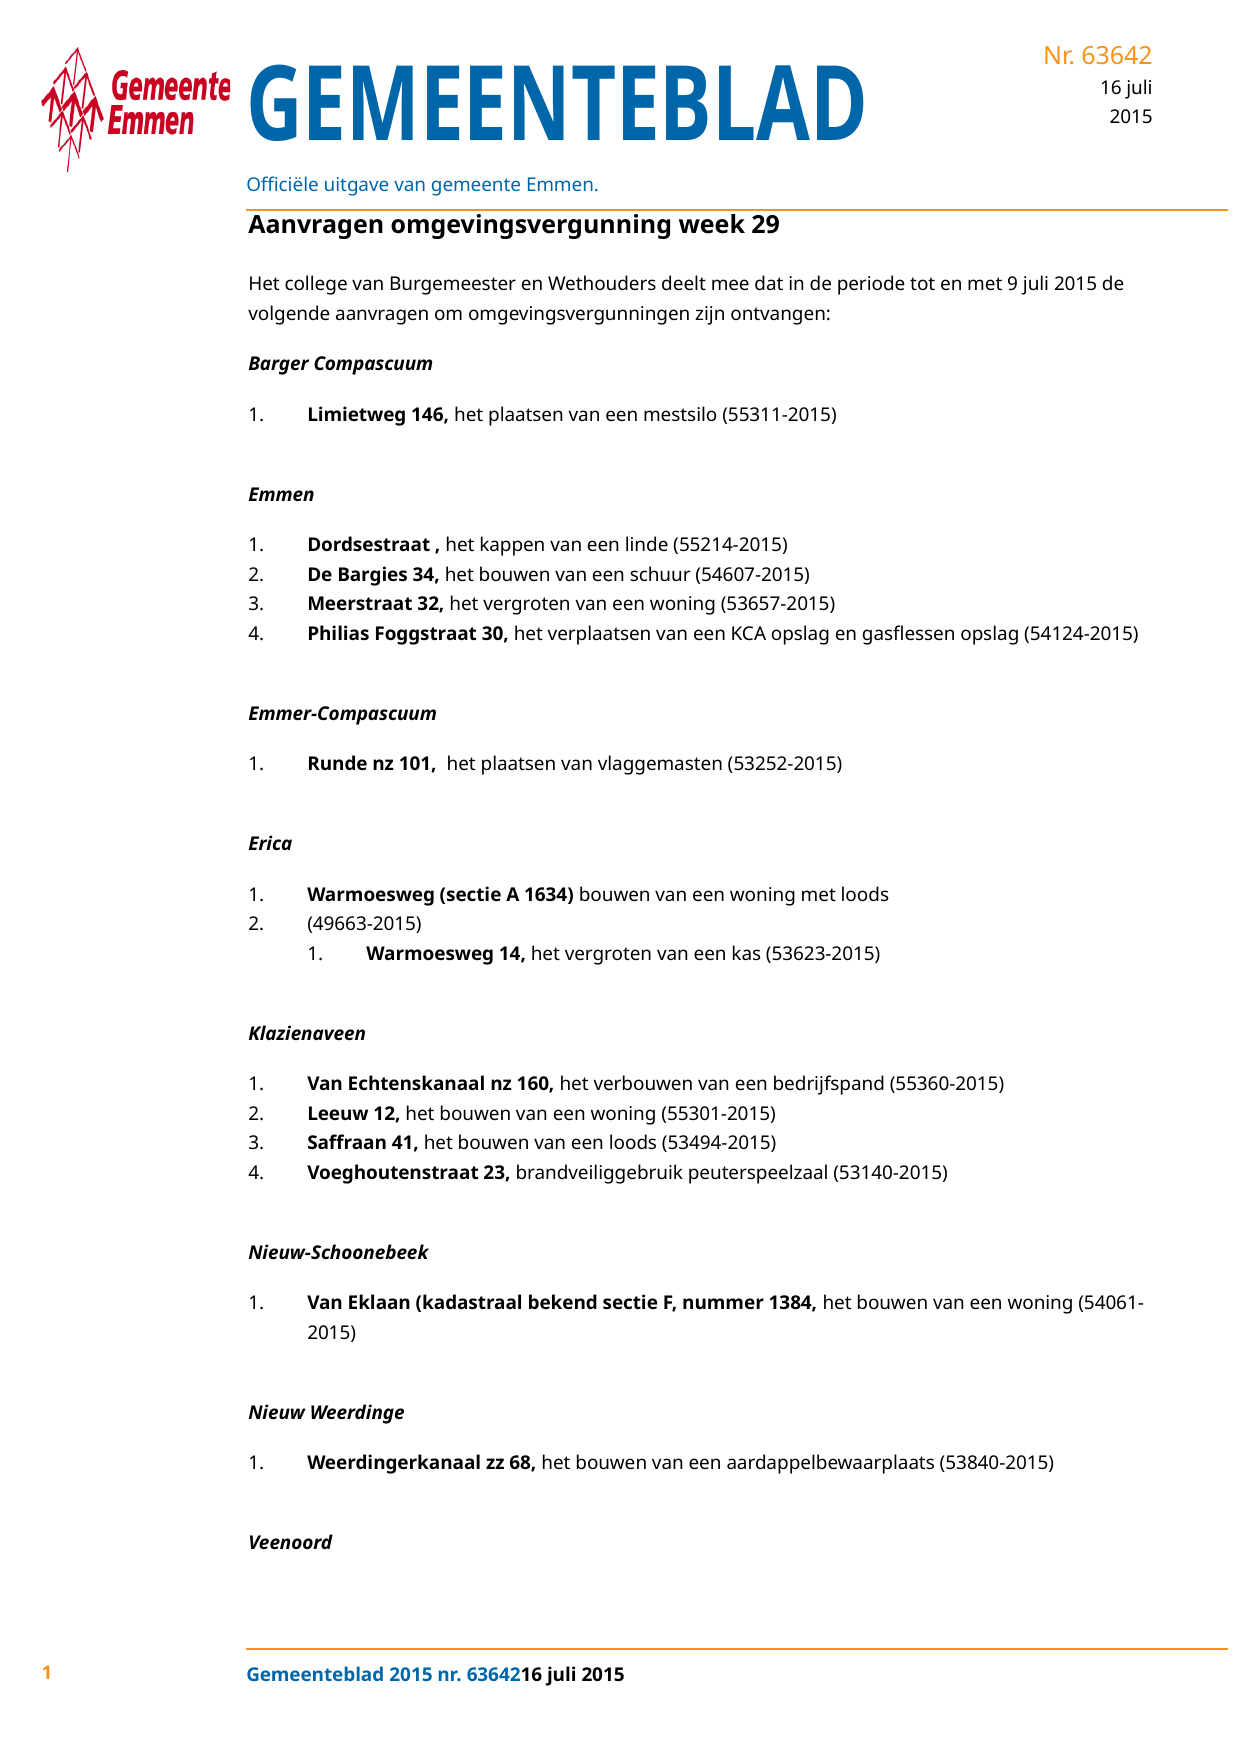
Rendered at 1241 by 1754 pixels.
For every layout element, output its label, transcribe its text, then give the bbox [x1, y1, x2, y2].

list Philias Foggstraat 30, het verplaatsen van een KCA opslag en gasflessen opslag (54124-2015) [248, 620, 1152, 646]
list Van Eklaan (kadastraal bekend sectie F, nummer 1384, het bouwen van een woning (54061-2015) [248, 1289, 1152, 1345]
list Leeuw 12, het bouwen van een woning (55301-2015) [248, 1100, 1152, 1126]
text Erica [248, 830, 1152, 856]
list Runde nz 101, het plaatsen van vlaggemasten (53252-2015) [248, 750, 1152, 776]
text Emmer-Compascuum [248, 700, 1152, 726]
list Weerdingerkanaal zz 68, het bouwen van een aardappelbewaarplaats (53840-2015) [248, 1449, 1152, 1475]
list Meerstraat 32, het vergroten van een woning (53657-2015) [248, 590, 1152, 616]
text Veenoord [248, 1529, 1152, 1555]
text Nieuw-Schoonebeek [248, 1239, 1152, 1265]
list Dordsestraat , het kappen van een linde (55214-2015) [248, 531, 1152, 557]
list Warmoesweg 14, het vergroten van een kas (53623-2015) [307, 940, 1152, 966]
list Van Echtenskanaal nz 160, het verbouwen van een bedrijfspand (55360-2015) [248, 1070, 1152, 1096]
picture [41, 47, 231, 172]
list Voeghoutenstraat 23, brandveiliggebruik peuterspeelzaal (53140-2015) [248, 1159, 1152, 1185]
text Het college van Burgemeester en Wethouders deelt mee dat in de periode tot en met 9 juli 2015 de volgende aanvragen om omgevingsvergunningen zijn ontvangen: [248, 270, 1152, 326]
list (49663-2015) [248, 910, 1152, 936]
text Klazienaveen [248, 1020, 1152, 1046]
text Nieuw Weerdinge [248, 1399, 1152, 1425]
list Warmoesweg (sectie A 1634) bouwen van een woning met loods [248, 881, 1152, 906]
list Limietweg 146, het plaatsen van een mestsilo (55311-2015) [248, 401, 1152, 426]
text Aanvragen omgevingsvergunning week 29 [248, 211, 1152, 241]
list Saffraan 41, het bouwen van een loods (53494-2015) [248, 1129, 1152, 1155]
text Barger Compascuum [248, 350, 1152, 376]
text Emmen [248, 481, 1152, 506]
list De Bargies 34, het bouwen van een schuur (54607-2015) [248, 561, 1152, 586]
